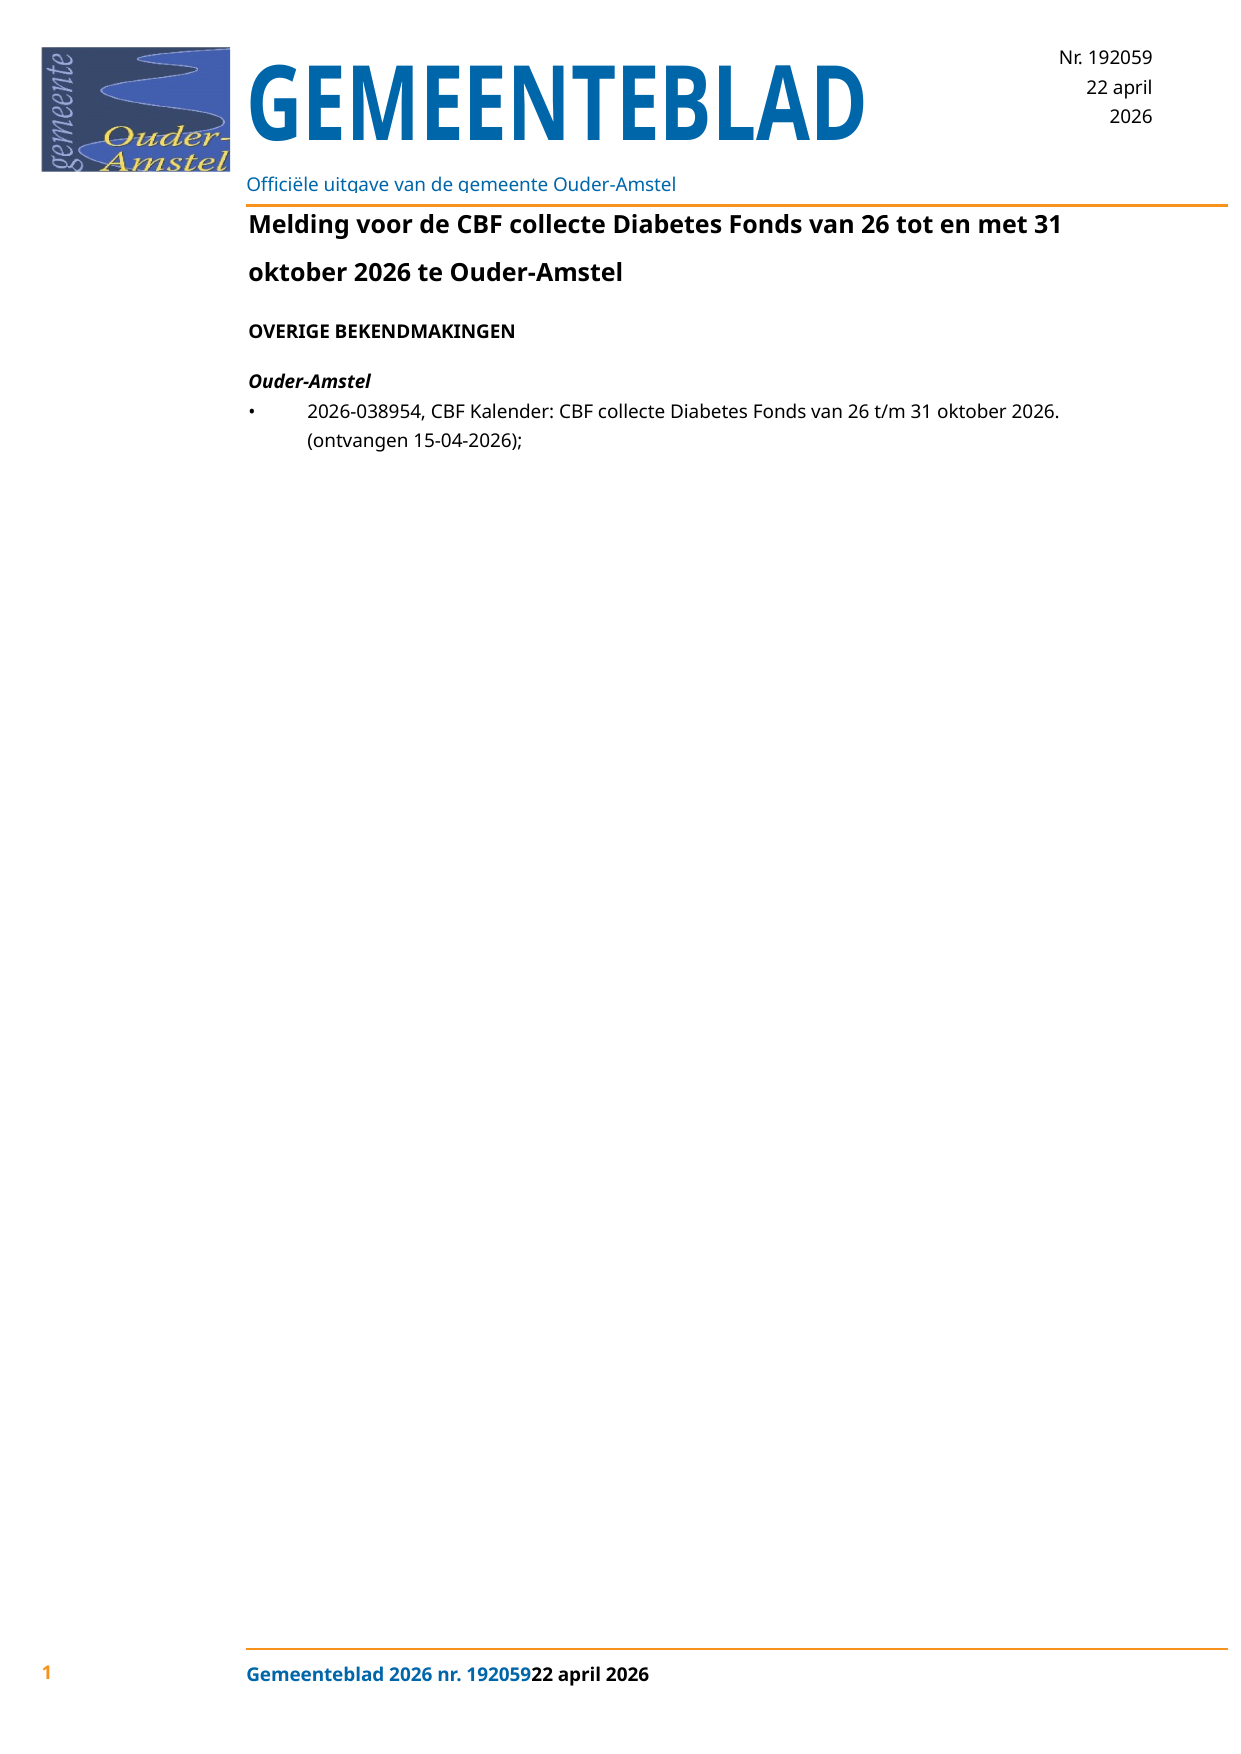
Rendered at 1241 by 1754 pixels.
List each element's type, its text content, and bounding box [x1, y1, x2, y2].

picture [41, 47, 231, 172]
text Ouder-Amstel [248, 368, 1152, 394]
text OVERIGE BEKENDMAKINGEN [248, 318, 1152, 344]
text Melding voor de CBF collecte Diabetes Fonds van 26 tot en met 31 oktober 2026 te Ouder-Amstel [248, 207, 1152, 288]
list 2026-038954, CBF Kalender: CBF collecte Diabetes Fonds van 26 t/m 31 oktober 2026. (ontvangen 15-04-2026); [248, 398, 1152, 453]
